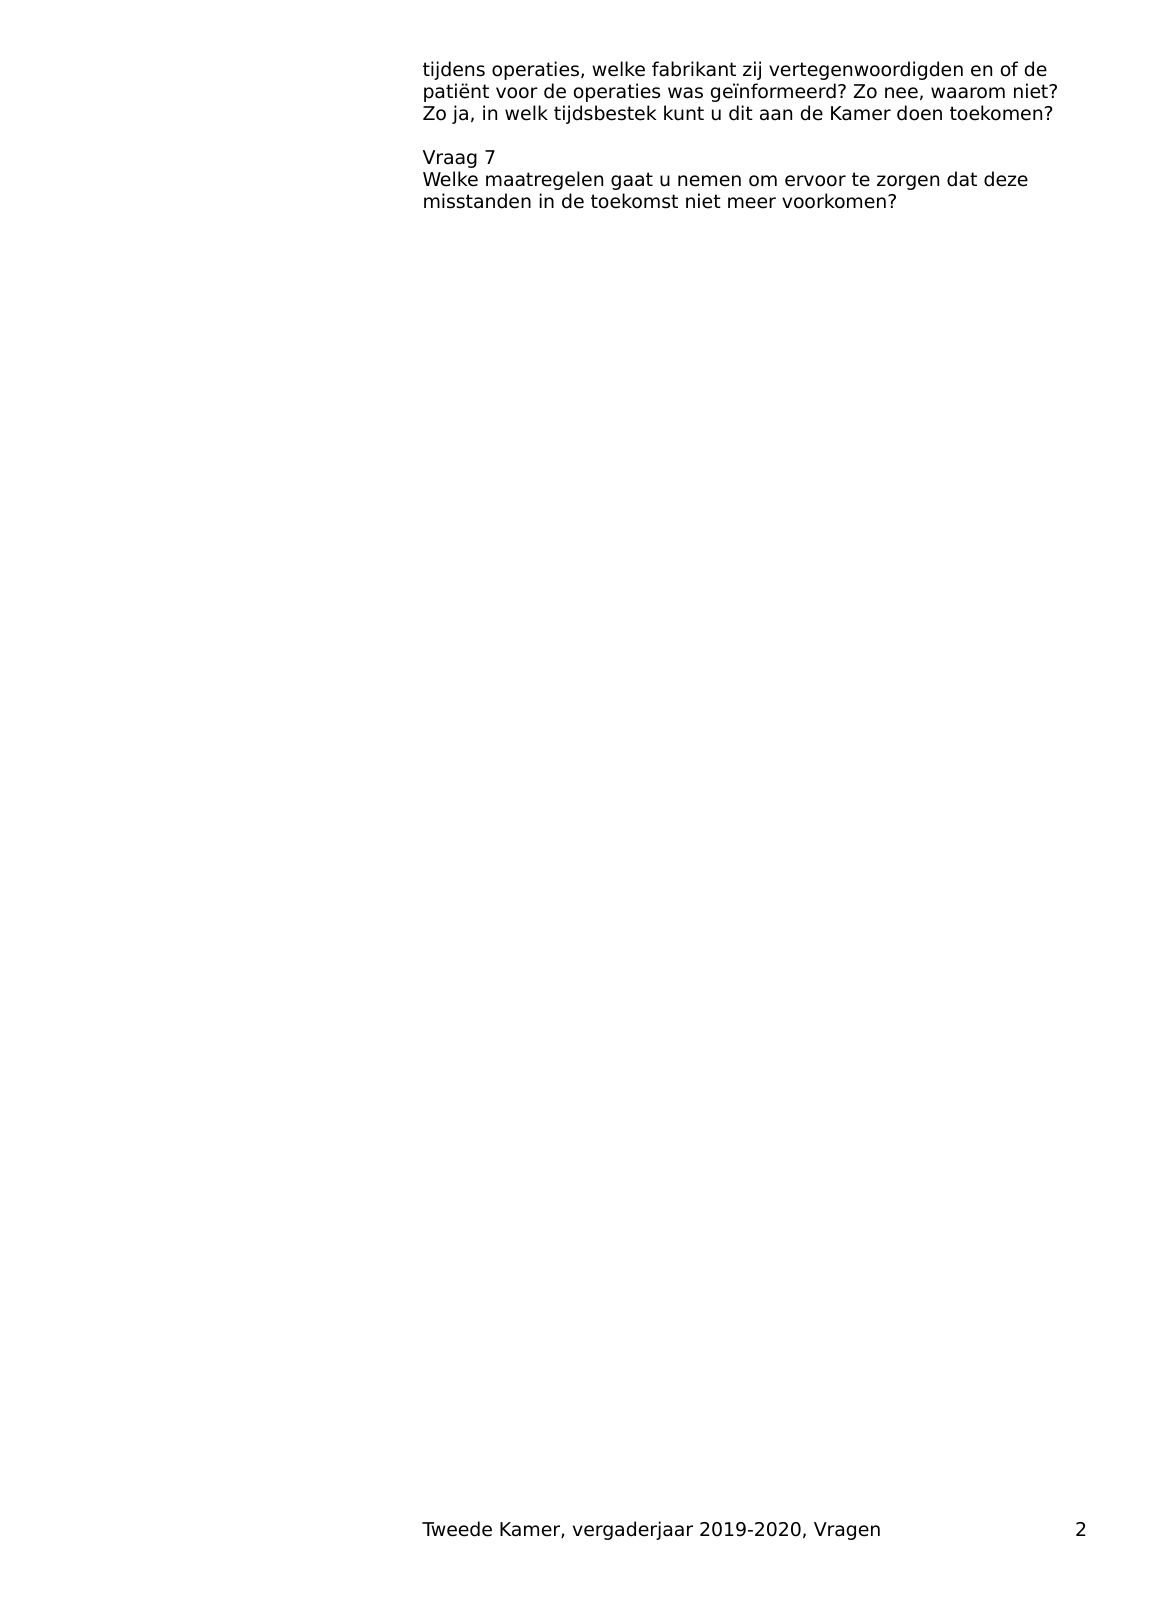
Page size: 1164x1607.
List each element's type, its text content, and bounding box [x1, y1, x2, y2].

text tijdens operaties, welke fabrikant zij vertegenwoordigden en of de patiënt voor de operaties was geïnformeerd? Zo nee, waarom niet? Zo ja, in welk tijdsbestek kunt u dit aan de Kamer doen toekomen? [422, 59, 1087, 125]
text Vraag 7 [422, 147, 1087, 169]
text Welke maatregelen gaat u nemen om ervoor te zorgen dat deze misstanden in de toekomst niet meer voorkomen? [422, 169, 1087, 213]
